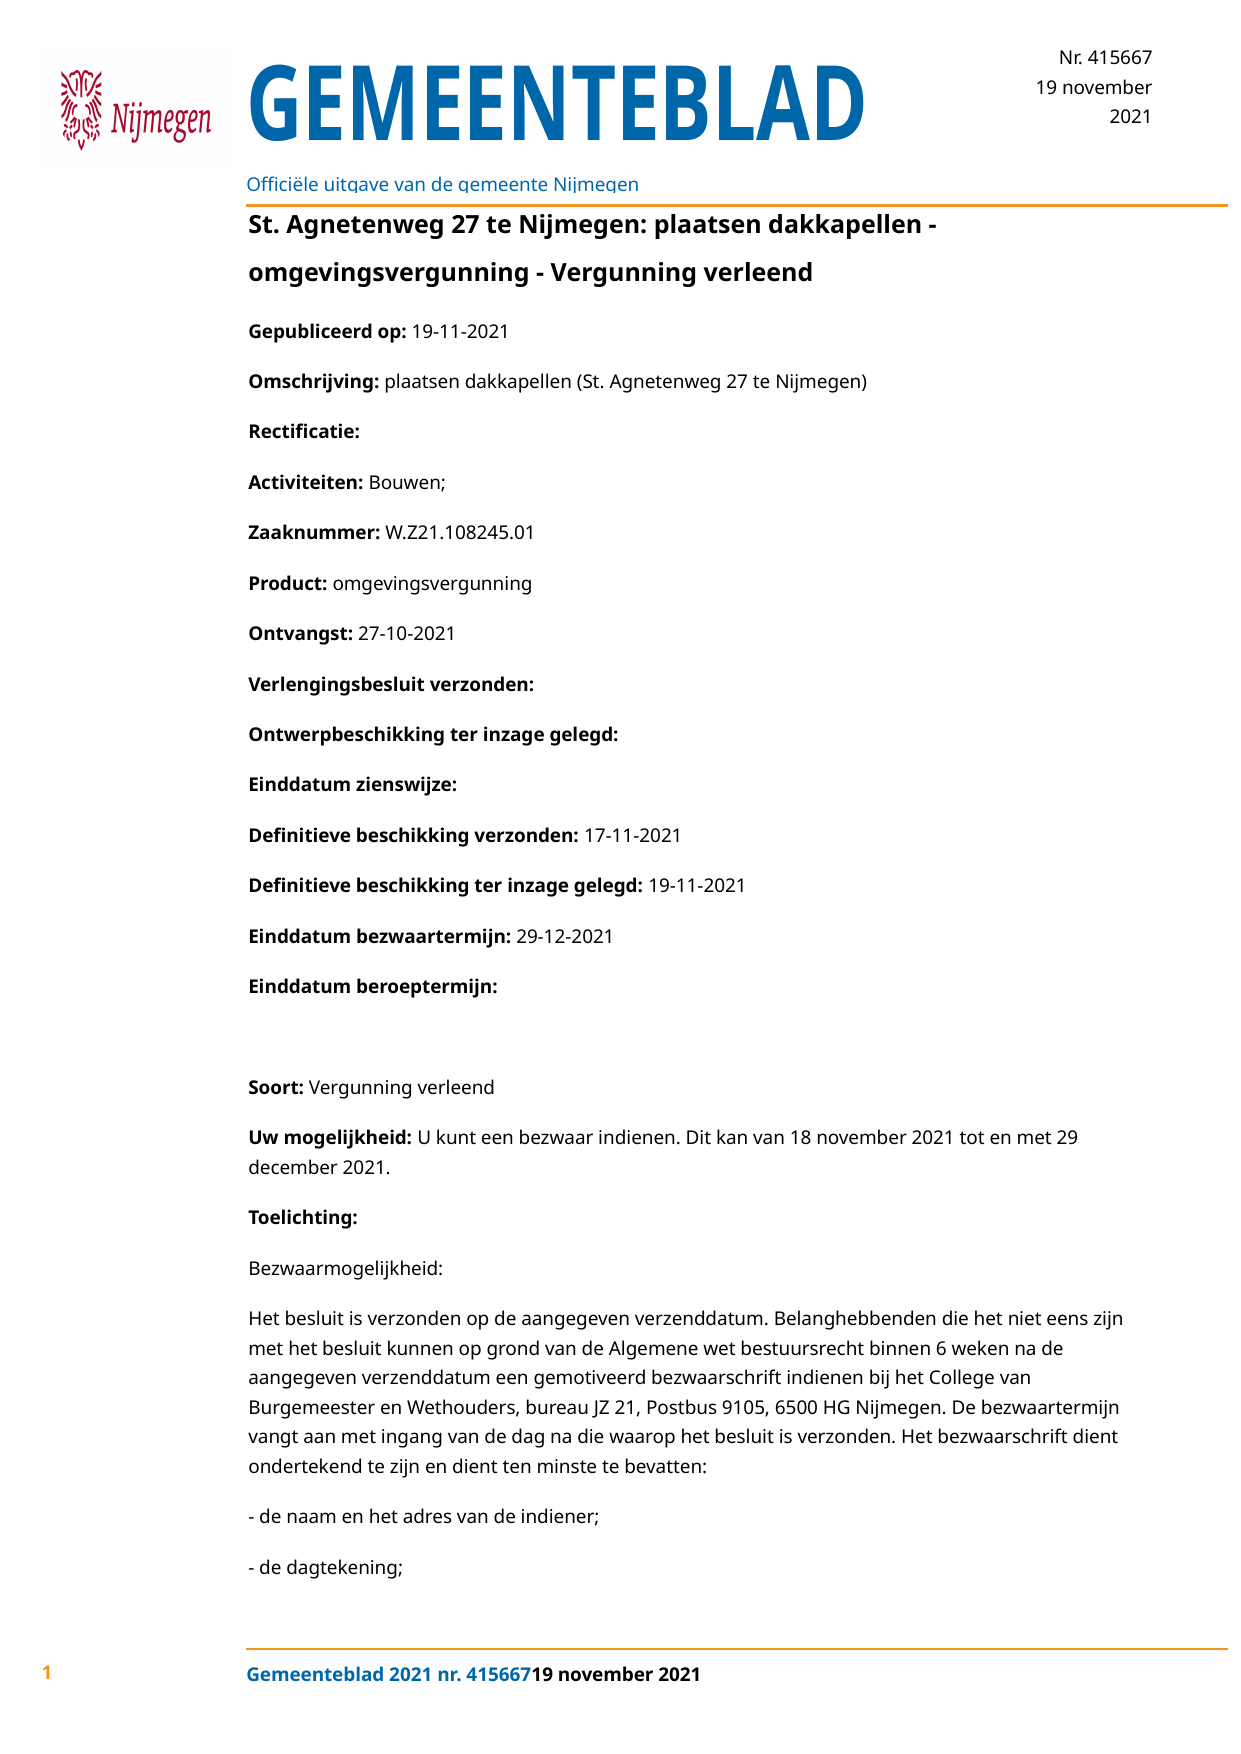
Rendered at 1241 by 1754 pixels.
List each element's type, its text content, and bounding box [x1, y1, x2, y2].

text Ontwerpbeschikking ter inzage gelegd: [248, 721, 1152, 747]
text Het besluit is verzonden op de aangegeven verzenddatum. Belanghebbenden die het niet eens zijn met het besluit kunnen op grond van de Algemene wet bestuursrecht binnen 6 weken na de aangegeven verzenddatum een gemotiveerd bezwaarschrift indienen bij het College van Burgemeester en Wethouders, bureau JZ 21, Postbus 9105, 6500 HG Nijmegen. De bezwaartermijn vangt aan met ingang van de dag na die waarop het besluit is verzonden. Het bezwaarschrift dient ondertekend te zijn en dient ten minste te bevatten: [248, 1305, 1152, 1479]
text Einddatum beroeptermijn: [248, 973, 1152, 999]
text Definitieve beschikking verzonden: 17-11-2021 [248, 822, 1152, 848]
picture [41, 47, 231, 172]
text Omschrijving: plaatsen dakkapellen (St. Agnetenweg 27 te Nijmegen) [248, 368, 1152, 394]
text Ontvangst: 27-10-2021 [248, 620, 1152, 646]
text St. Agnetenweg 27 te Nijmegen: plaatsen dakkapellen - omgevingsvergunning - Vergunning verleend [248, 207, 1152, 288]
text Product: omgevingsvergunning [248, 570, 1152, 596]
text Rectificatie: [248, 419, 1152, 444]
text Definitieve beschikking ter inzage gelegd: 19-11-2021 [248, 872, 1152, 898]
text Gepubliceerd op: 19-11-2021 [248, 318, 1152, 344]
text Uw mogelijkheid: U kunt een bezwaar indienen. Dit kan van 18 november 2021 tot en met 29 december 2021. [248, 1124, 1152, 1180]
text Zaaknummer: W.Z21.108245.01 [248, 519, 1152, 545]
text Soort: Vergunning verleend [248, 1074, 1152, 1100]
text - de dagtekening; [248, 1554, 1152, 1580]
text Verlengingsbesluit verzonden: [248, 671, 1152, 697]
text - de naam en het adres van de indiener; [248, 1504, 1152, 1529]
text Einddatum zienswijze: [248, 772, 1152, 797]
text Activiteiten: Bouwen; [248, 469, 1152, 495]
text Bezwaarmogelijkheid: [248, 1255, 1152, 1281]
text Einddatum bezwaartermijn: 29-12-2021 [248, 923, 1152, 949]
text Toelichting: [248, 1204, 1152, 1230]
